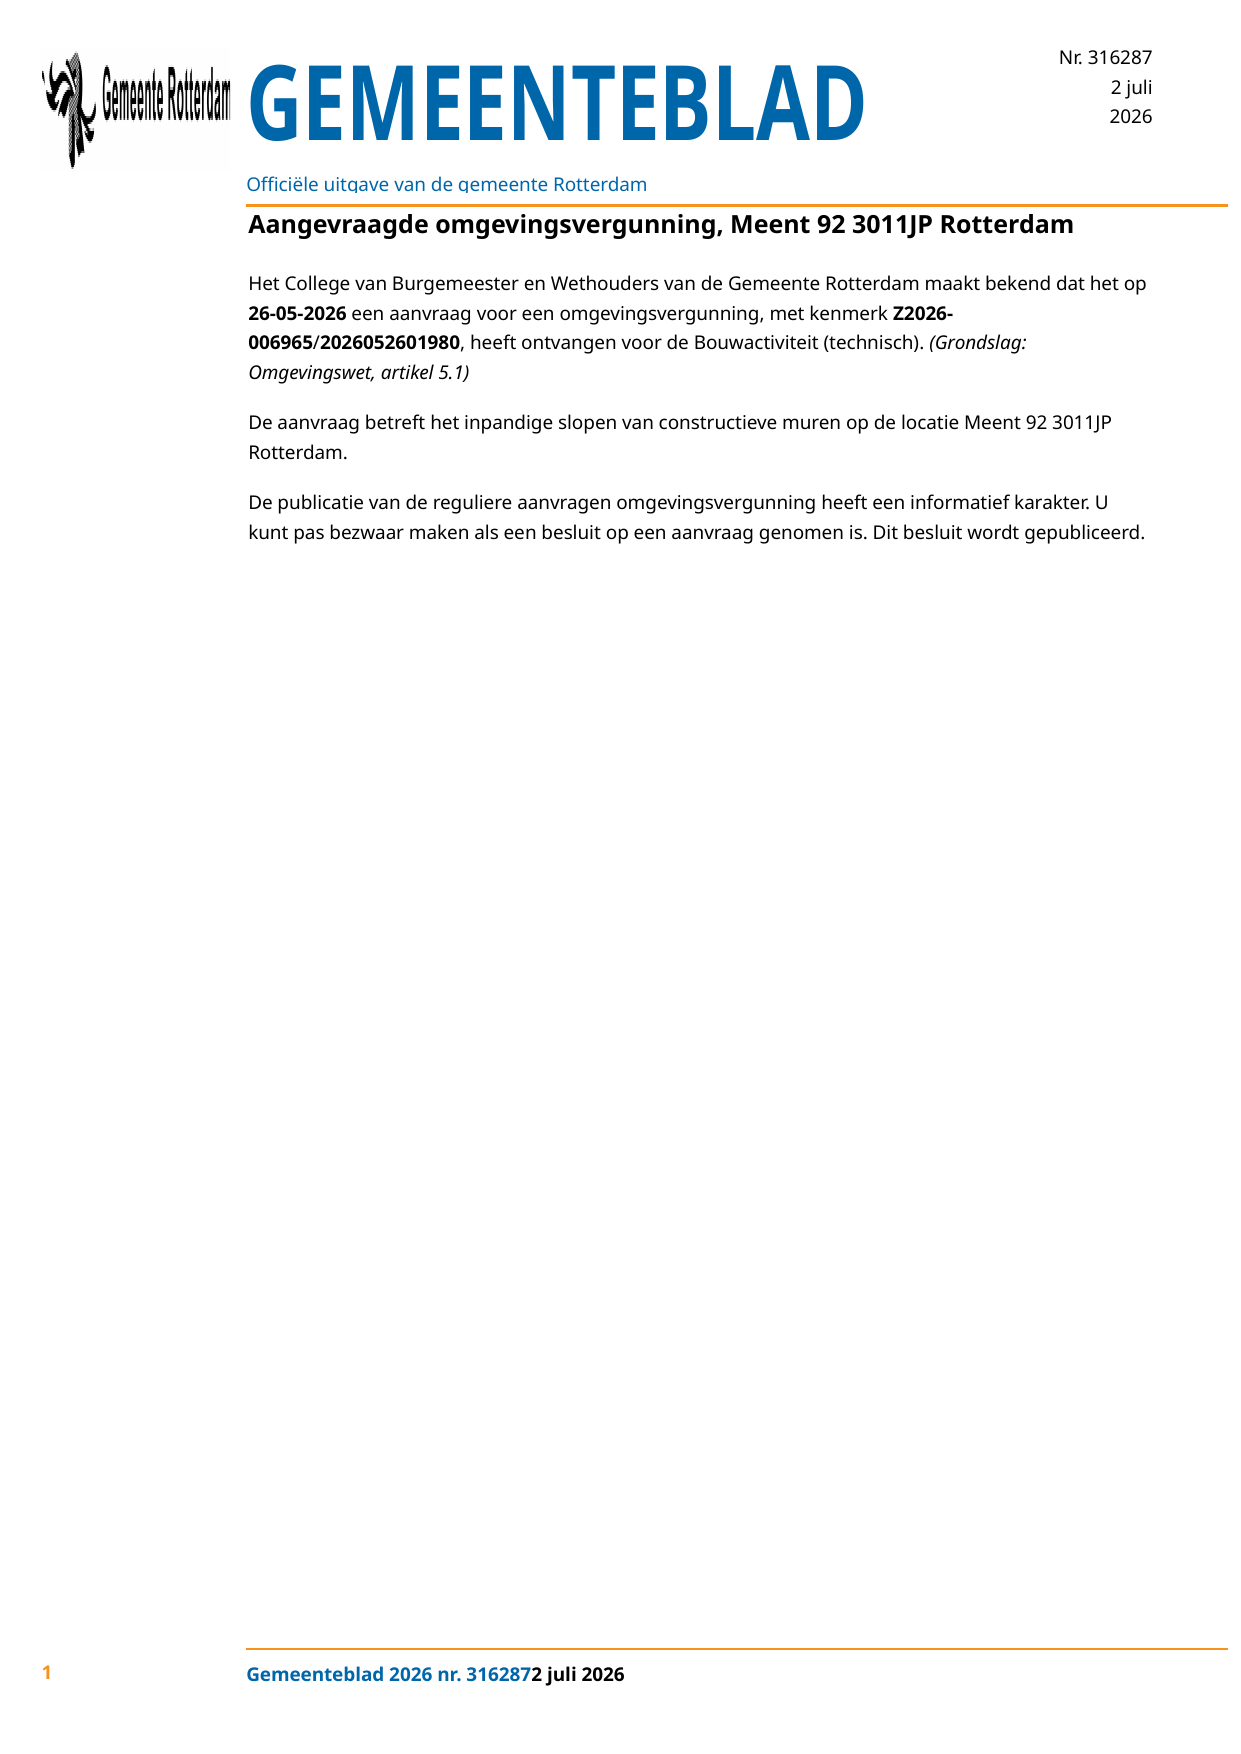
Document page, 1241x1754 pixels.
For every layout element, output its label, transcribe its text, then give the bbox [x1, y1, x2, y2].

text Het College van Burgemeester en Wethouders van de Gemeente Rotterdam maakt bekend dat het op 26-05-2026 een aanvraag voor een omgevingsvergunning, met kenmerk Z2026-006965/2026052601980, heeft ontvangen voor de Bouwactiviteit (technisch). (Grondslag: Omgevingswet, artikel 5.1) [248, 270, 1152, 385]
text De aanvraag betreft het inpandige slopen van constructieve muren op de locatie Meent 92 3011JP Rotterdam. [248, 409, 1152, 465]
picture [41, 47, 231, 172]
text De publicatie van de reguliere aanvragen omgevingsvergunning heeft een informatief karakter. U kunt pas bezwaar maken als een besluit op een aanvraag genomen is. Dit besluit wordt gepubliceerd. [248, 489, 1152, 545]
text Aangevraagde omgevingsvergunning, Meent 92 3011JP Rotterdam [248, 207, 1152, 241]
